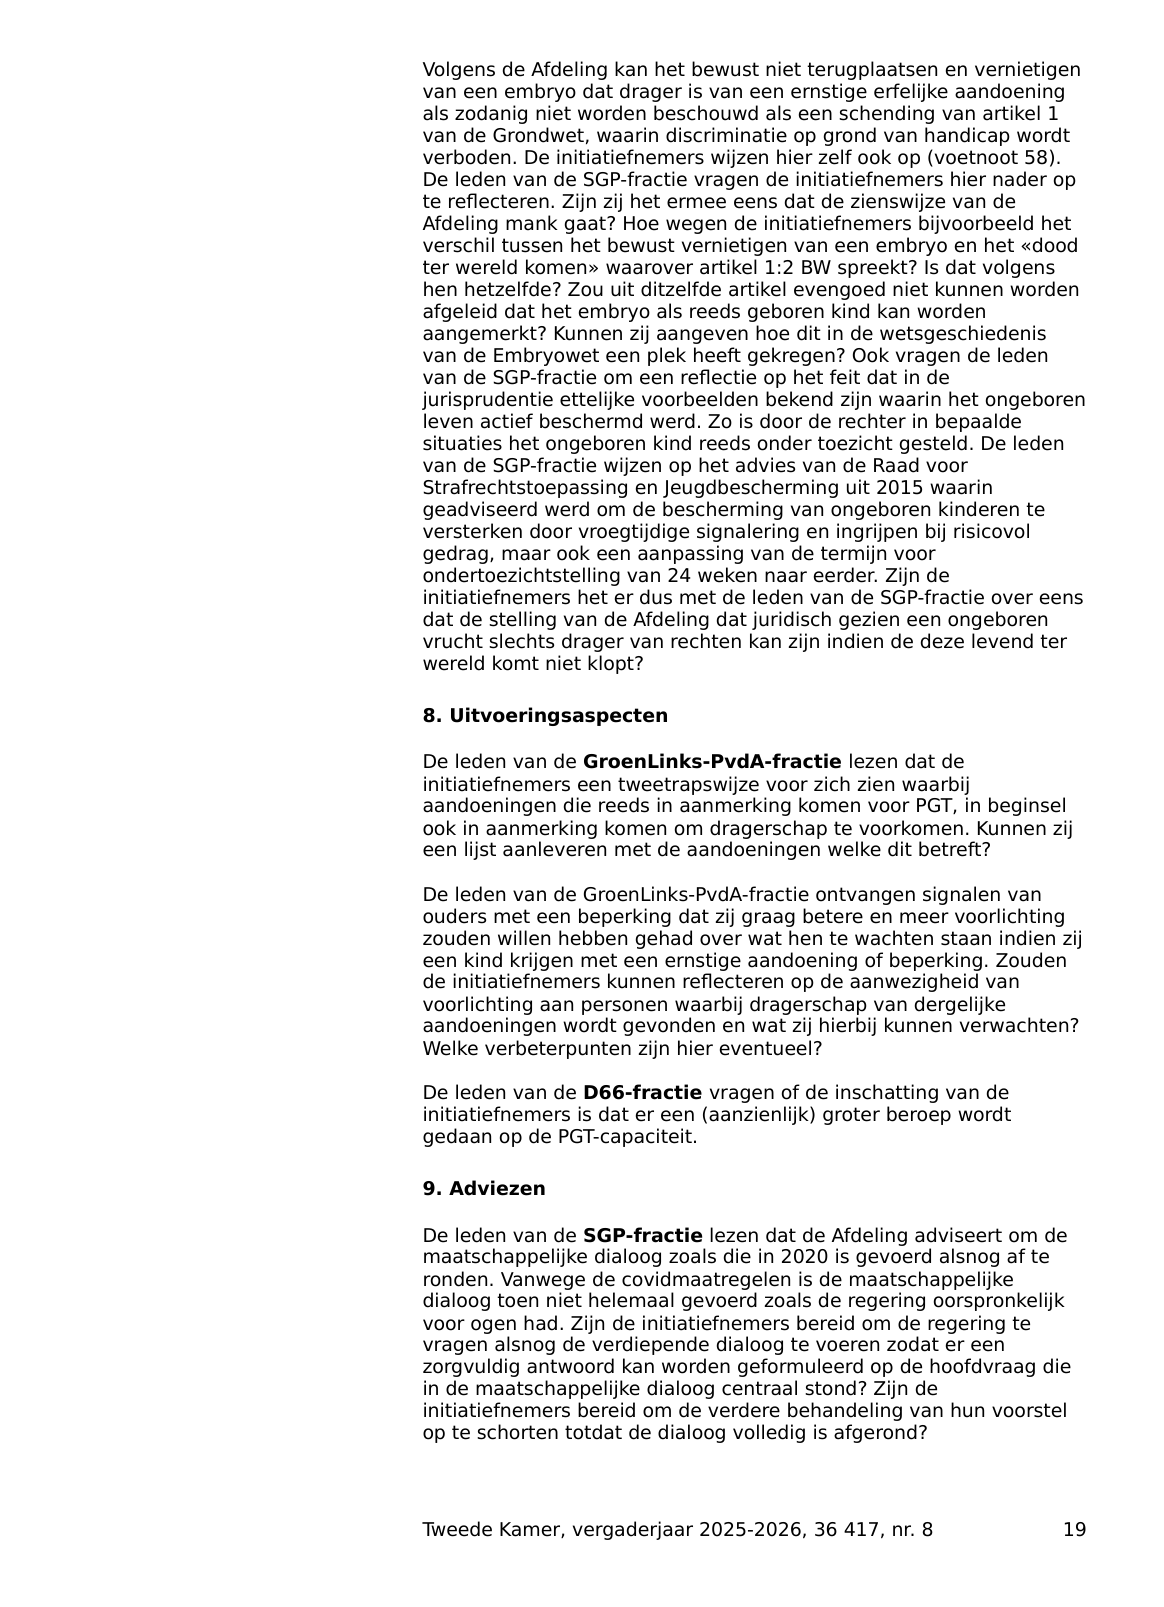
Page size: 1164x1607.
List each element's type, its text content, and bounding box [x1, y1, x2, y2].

subtitle 8. Uitvoeringsaspecten [422, 704, 1087, 726]
text De leden van de SGP-fractie lezen dat de Afdeling adviseert om de maatschappelijke dialoog zoals die in 2020 is gevoerd alsnog af te ronden. Vanwege de covidmaatregelen is de maatschappelijke dialoog toen niet helemaal gevoerd zoals de regering oorspronkelijk voor ogen had. Zijn de initiatiefnemers bereid om de regering te vragen alsnog de verdiepende dialoog te voeren zodat er een zorgvuldig antwoord kan worden geformuleerd op de hoofdvraag die in de maatschappelijke dialoog centraal stond? Zijn de initiatiefnemers bereid om de verdere behandeling van hun voorstel op te schorten totdat de dialoog volledig is afgerond? [422, 1224, 1087, 1444]
text De leden van de GroenLinks-PvdA-fractie lezen dat de initiatiefnemers een tweetrapswijze voor zich zien waarbij aandoeningen die reeds in aanmerking komen voor PGT, in beginsel ook in aanmerking komen om dragerschap te voorkomen. Kunnen zij een lijst aanleveren met de aandoeningen welke dit betreft? [422, 751, 1087, 861]
text De leden van de D66-fractie vragen of de inschatting van de initiatiefnemers is dat er een (aanzienlijk) groter beroep wordt gedaan op de PGT-capaciteit. [422, 1082, 1087, 1147]
text Volgens de Afdeling kan het bewust niet terugplaatsen en vernietigen van een embryo dat drager is van een ernstige erfelijke aandoening als zodanig niet worden beschouwd als een schending van artikel 1 van de Grondwet, waarin discriminatie op grond van handicap wordt verboden. De initiatiefnemers wijzen hier zelf ook op (voetnoot 58). De leden van de SGP-fractie vragen de initiatiefnemers hier nader op te reflecteren. Zijn zij het ermee eens dat de zienswijze van de Afdeling mank gaat? Hoe wegen de initiatiefnemers bijvoorbeeld het verschil tussen het bewust vernietigen van een embryo en het «dood ter wereld komen» waarover artikel 1:2 BW spreekt? Is dat volgens hen hetzelfde? Zou uit ditzelfde artikel evengoed niet kunnen worden afgeleid dat het embryo als reeds geboren kind kan worden aangemerkt? Kunnen zij aangeven hoe dit in de wetsgeschiedenis van de Embryowet een plek heeft gekregen? Ook vragen de leden van de SGP-fractie om een reflectie op het feit dat in de jurisprudentie ettelijke voorbeelden bekend zijn waarin het ongeboren leven actief beschermd werd. Zo is door de rechter in bepaalde situaties het ongeboren kind reeds onder toezicht gesteld. De leden van de SGP-fractie wijzen op het advies van de Raad voor Strafrechtstoepassing en Jeugdbescherming uit 2015 waarin geadviseerd werd om de bescherming van ongeboren kinderen te versterken door vroegtijdige signalering en ingrijpen bij risicovol gedrag, maar ook een aanpassing van de termijn voor ondertoezichtstelling van 24 weken naar eerder. Zijn de initiatiefnemers het er dus met de leden van de SGP-fractie over eens dat de stelling van de Afdeling dat juridisch gezien een ongeboren vrucht slechts drager van rechten kan zijn indien de deze levend ter wereld komt niet klopt? [422, 59, 1087, 674]
text De leden van de GroenLinks-PvdA-fractie ontvangen signalen van ouders met een beperking dat zij graag betere en meer voorlichting zouden willen hebben gehad over wat hen te wachten staan indien zij een kind krijgen met een ernstige aandoening of beperking. Zouden de initiatiefnemers kunnen reflecteren op de aanwezigheid van voorlichting aan personen waarbij dragerschap van dergelijke aandoeningen wordt gevonden en wat zij hierbij kunnen verwachten? Welke verbeterpunten zijn hier eventueel? [422, 883, 1087, 1059]
subtitle 9. Adviezen [422, 1177, 1087, 1199]
